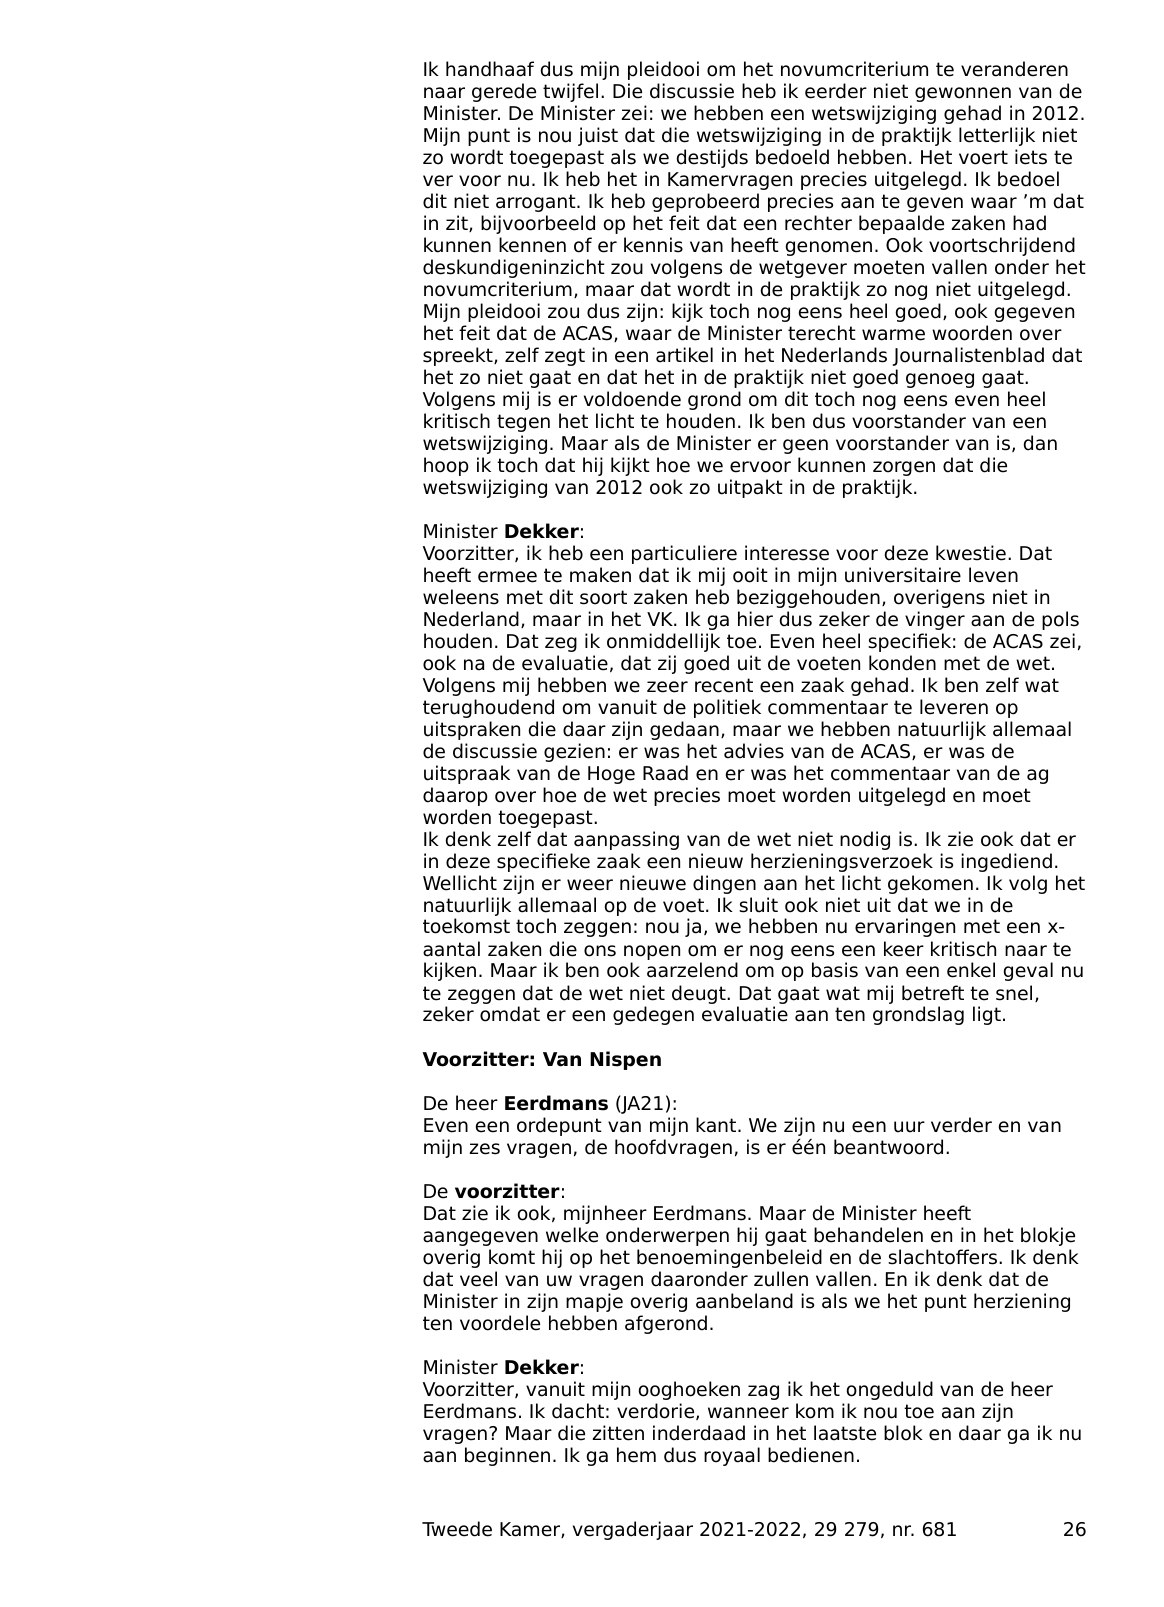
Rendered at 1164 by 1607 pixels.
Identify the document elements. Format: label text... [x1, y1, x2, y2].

text Minister Dekker: [422, 521, 1087, 543]
text Minister Dekker: [422, 1357, 1087, 1379]
text Mijn pleidooi zou dus zijn: kijk toch nog eens heel goed, ook gegeven het feit dat de ACAS, waar de Minister terecht warme woorden over spreekt, zelf zegt in een artikel in het Nederlands Journalistenblad dat het zo niet gaat en dat het in de praktijk niet goed genoeg gaat. Volgens mij is er voldoende grond om dit toch nog eens even heel kritisch tegen het licht te houden. Ik ben dus voorstander van een wetswijziging. Maar als de Minister er geen voorstander van is, dan hoop ik toch dat hij kijkt hoe we ervoor kunnen zorgen dat die wetswijziging van 2012 ook zo uitpakt in de praktijk. [422, 301, 1087, 499]
text De voorzitter: [422, 1181, 1087, 1203]
text Dat zie ik ook, mijnheer Eerdmans. Maar de Minister heeft aangegeven welke onderwerpen hij gaat behandelen en in het blokje overig komt hij op het benoemingenbeleid en de slachtoffers. Ik denk dat veel van uw vragen daaronder zullen vallen. En ik denk dat de Minister in zijn mapje overig aanbeland is als we het punt herziening ten voordele hebben afgerond. [422, 1203, 1087, 1335]
text Ik denk zelf dat aanpassing van de wet niet nodig is. Ik zie ook dat er in deze specifieke zaak een nieuw herzieningsverzoek is ingediend. Wellicht zijn er weer nieuwe dingen aan het licht gekomen. Ik volg het natuurlijk allemaal op de voet. Ik sluit ook niet uit dat we in de toekomst toch zeggen: nou ja, we hebben nu ervaringen met een x-aantal zaken die ons nopen om er nog eens een keer kritisch naar te kijken. Maar ik ben ook aarzelend om op basis van een enkel geval nu te zeggen dat de wet niet deugt. Dat gaat wat mij betreft te snel, zeker omdat er een gedegen evaluatie aan ten grondslag ligt. [422, 828, 1087, 1026]
text Voorzitter, ik heb een particuliere interesse voor deze kwestie. Dat heeft ermee te maken dat ik mij ooit in mijn universitaire leven weleens met dit soort zaken heb beziggehouden, overigens niet in Nederland, maar in het VK. Ik ga hier dus zeker de vinger aan de pols houden. Dat zeg ik onmiddellijk toe. Even heel specifiek: de ACAS zei, ook na de evaluatie, dat zij goed uit de voeten konden met de wet. Volgens mij hebben we zeer recent een zaak gehad. Ik ben zelf wat terughoudend om vanuit de politiek commentaar te leveren op uitspraken die daar zijn gedaan, maar we hebben natuurlijk allemaal de discussie gezien: er was het advies van de ACAS, er was de uitspraak van de Hoge Raad en er was het commentaar van de ag daarop over hoe de wet precies moet worden uitgelegd en moet worden toegepast. [422, 543, 1087, 828]
subtitle Voorzitter: Van Nispen [422, 1048, 1087, 1071]
text Ik handhaaf dus mijn pleidooi om het novumcriterium te veranderen naar gerede twijfel. Die discussie heb ik eerder niet gewonnen van de Minister. De Minister zei: we hebben een wetswijziging gehad in 2012. Mijn punt is nou juist dat die wetswijziging in de praktijk letterlijk niet zo wordt toegepast als we destijds bedoeld hebben. Het voert iets te ver voor nu. Ik heb het in Kamervragen precies uitgelegd. Ik bedoel dit niet arrogant. Ik heb geprobeerd precies aan te geven waar ’m dat in zit, bijvoorbeeld op het feit dat een rechter bepaalde zaken had kunnen kennen of er kennis van heeft genomen. Ook voortschrijdend deskundigeninzicht zou volgens de wetgever moeten vallen onder het novumcriterium, maar dat wordt in de praktijk zo nog niet uitgelegd. [422, 59, 1087, 301]
text Voorzitter, vanuit mijn ooghoeken zag ik het ongeduld van de heer Eerdmans. Ik dacht: verdorie, wanneer kom ik nou toe aan zijn vragen? Maar die zitten inderdaad in het laatste blok en daar ga ik nu aan beginnen. Ik ga hem dus royaal bedienen. [422, 1379, 1087, 1467]
text De heer Eerdmans (JA21): [422, 1093, 1087, 1115]
text Even een ordepunt van mijn kant. We zijn nu een uur verder en van mijn zes vragen, de hoofdvragen, is er één beantwoord. [422, 1115, 1087, 1159]
